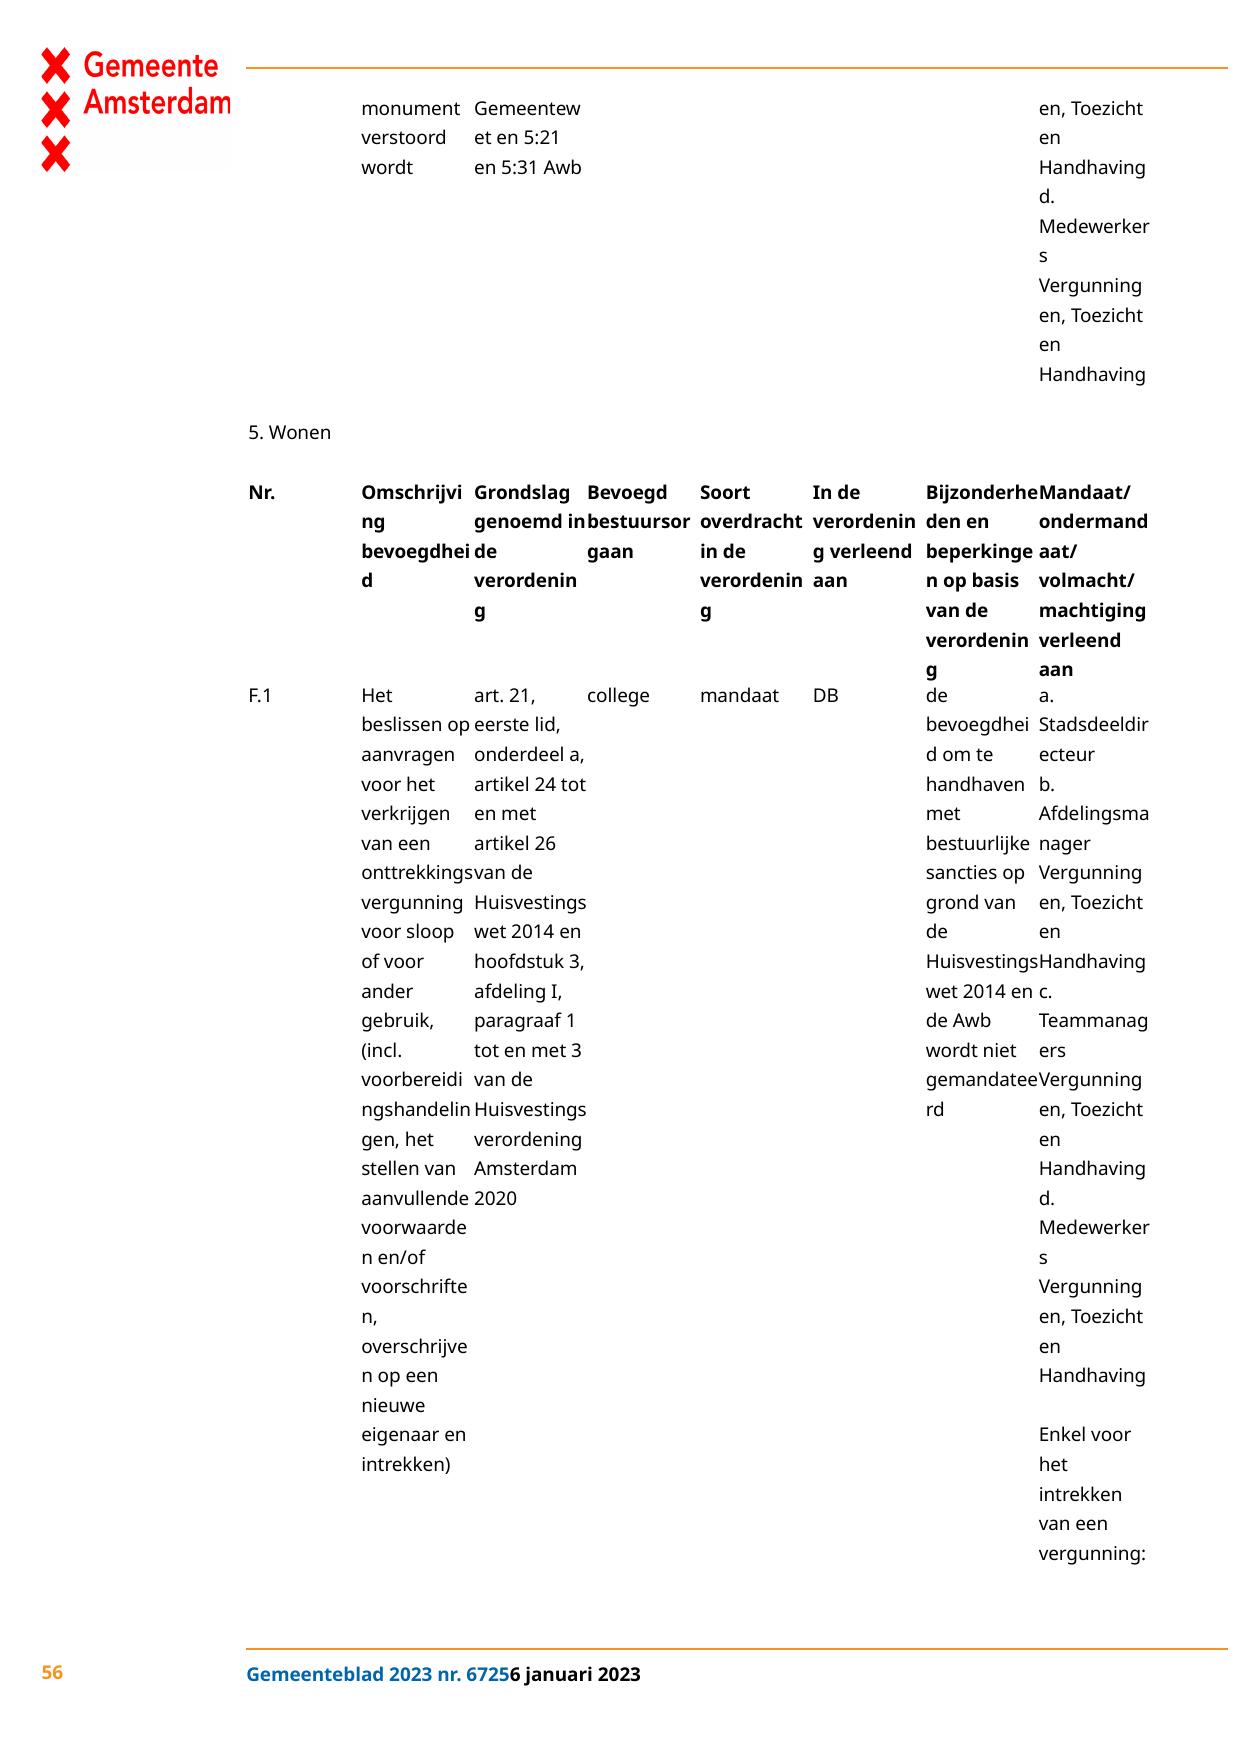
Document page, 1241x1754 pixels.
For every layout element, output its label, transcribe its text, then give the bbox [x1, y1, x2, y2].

table_cell [700, 95, 813, 387]
text 5. Wonen [248, 419, 1152, 445]
table_cell en, Toezicht en Handhaving d. Medewerkers Vergunningen, Toezicht en Handhaving [1039, 95, 1152, 387]
table_cell college [587, 682, 700, 1595]
table_cell a. Stadsdeeldirecteur b. Afdelingsmanager Vergunningen, Toezicht en Handhaving c. Teammanagers Vergunningen, Toezicht en Handhaving d. Medewerkers Vergunningen, Toezicht en Handhaving Enkel voor het intrekken van een vergunning: [1039, 682, 1152, 1595]
table_header Mandaat/ondermandaat/ volmacht/machtiging verleend aan [1039, 479, 1152, 682]
table_header In de verordening verleend aan [813, 479, 926, 682]
table_header Bijzonderheden en beperkingen op basis van de verordening [926, 479, 1038, 682]
table_cell Het beslissen op aanvragen voor het verkrijgen van een onttrekkingsvergunning voor sloop of voor ander gebruik, (incl. voorbereidingshandelingen, het stellen van aanvullende voorwaarden en/of voorschriften, overschrijven op een nieuwe eigenaar en intrekken) [361, 682, 474, 1595]
table_header Nr. [248, 479, 361, 682]
table_cell mandaat [700, 682, 813, 1595]
table_header Bevoegd bestuursorgaan [587, 479, 700, 682]
picture [41, 47, 231, 172]
table_cell [587, 95, 700, 387]
table_header Grondslag genoemd in de verordening [474, 479, 587, 682]
table_cell DB [813, 682, 926, 1595]
table_cell [813, 95, 926, 387]
table_cell F.1 [248, 682, 361, 1595]
table_cell Gemeentewet en 5:21 en 5:31 Awb [474, 95, 587, 387]
table_header Soort overdracht in de verordening [700, 479, 813, 682]
table_cell [926, 95, 1038, 387]
table_cell [248, 95, 361, 387]
table_cell de bevoegdheid om te handhaven met bestuurlijke sancties op grond van de Huisvestingswet 2014 en de Awb wordt niet gemandateerd [926, 682, 1038, 1595]
table_cell art. 21, eerste lid, onderdeel a, artikel 24 tot en met artikel 26 van de Huisvestingswet 2014 en hoofdstuk 3, afdeling I, paragraaf 1 tot en met 3 van de Huisvestingsverordening Amsterdam 2020 [474, 682, 587, 1595]
table_cell monument verstoord wordt [361, 95, 474, 387]
table_header Omschrijving bevoegdheid [361, 479, 474, 682]
